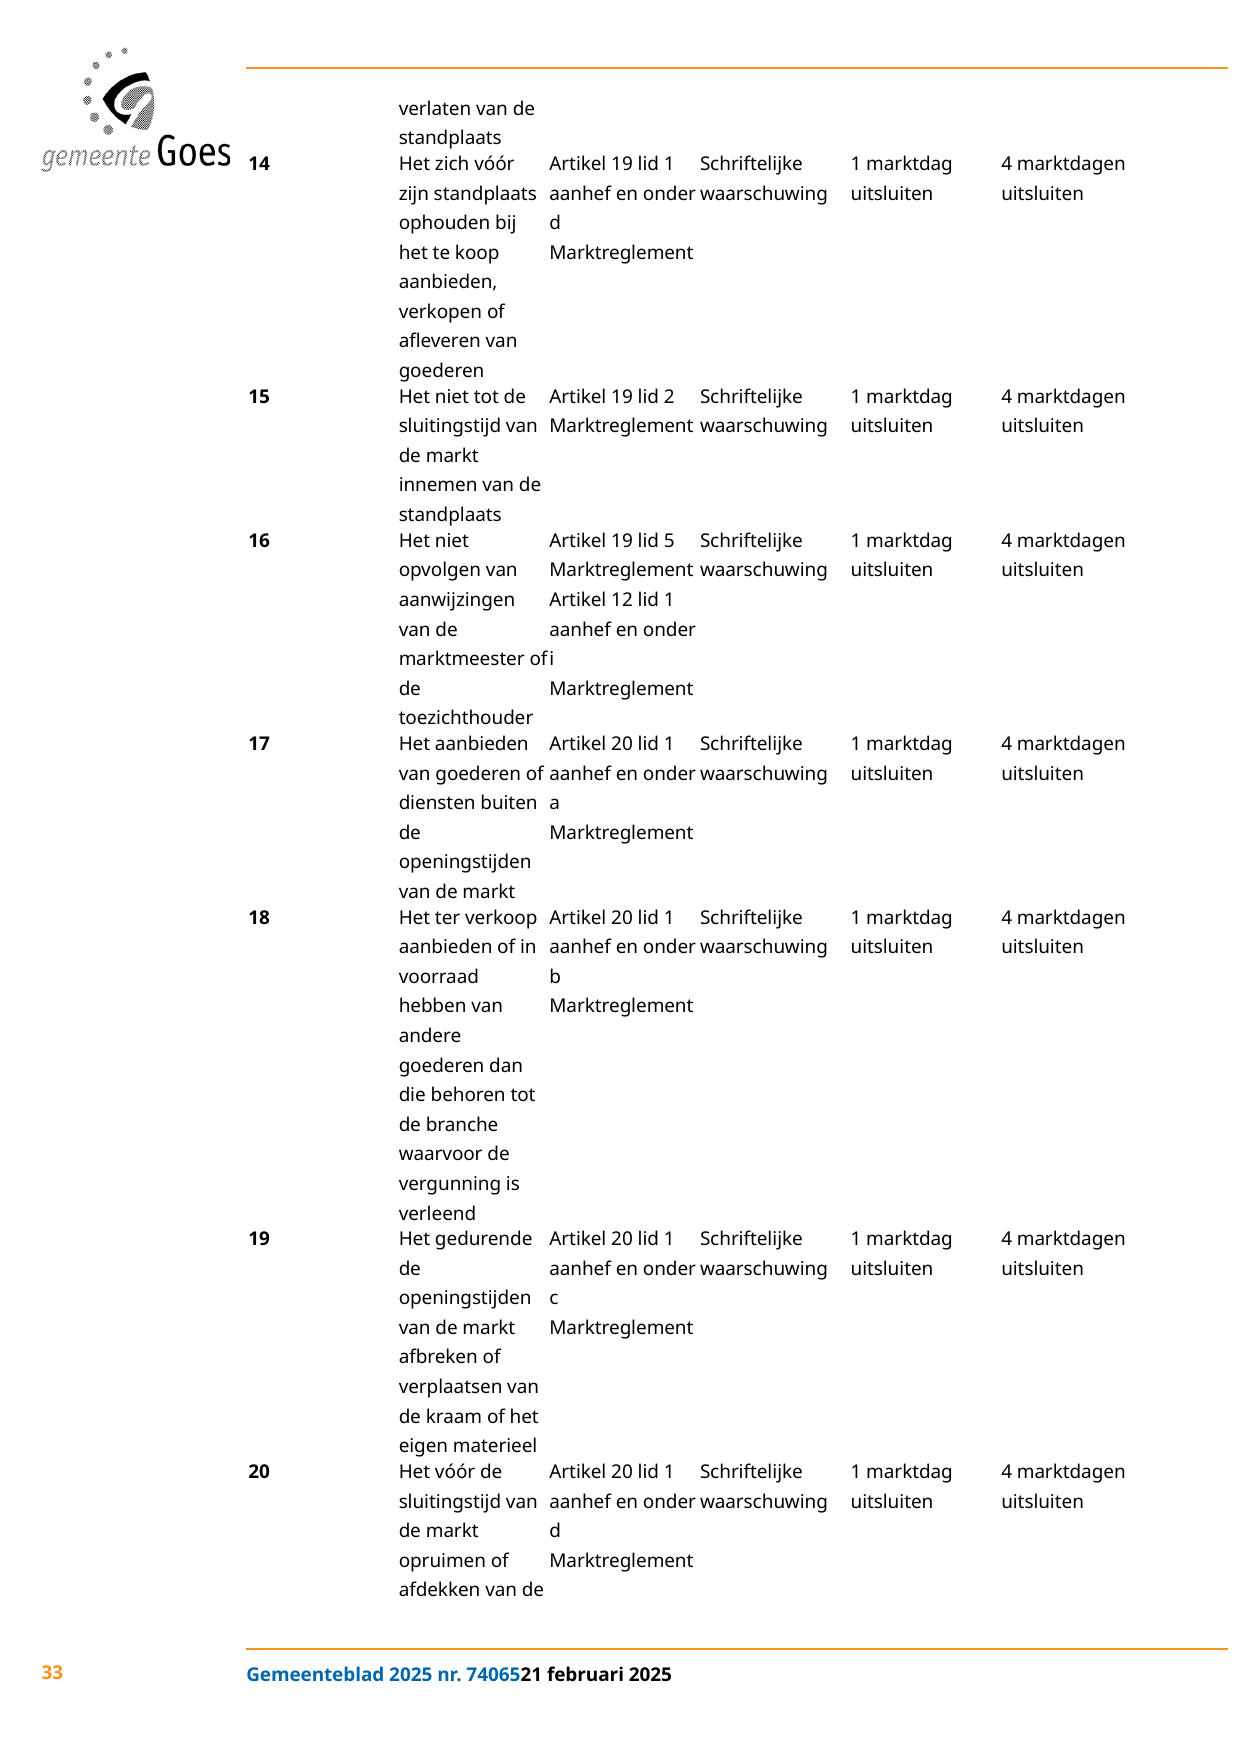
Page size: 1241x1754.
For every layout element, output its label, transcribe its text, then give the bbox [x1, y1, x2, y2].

table_cell Schriftelijke waarschuwing [700, 904, 850, 1225]
table_cell Schriftelijke waarschuwing [700, 730, 850, 904]
table_cell 16 [248, 527, 398, 730]
table_cell Schriftelijke waarschuwing [700, 527, 850, 730]
table_cell 4 marktdagen uitsluiten [1001, 527, 1152, 730]
table_cell Artikel 20 lid 1 aanhef en onder a Marktreglement [549, 730, 700, 904]
table_cell Schriftelijke waarschuwing [700, 383, 850, 527]
table_cell [850, 95, 1001, 150]
table_cell 17 [248, 730, 398, 904]
table_cell [549, 95, 700, 150]
table_cell Het niet opvolgen van aanwijzingen van de marktmeester of de toezichthouder [399, 527, 549, 730]
table_cell Het ter verkoop aanbieden of in voorraad hebben van andere goederen dan die behoren tot de branche waarvoor de vergunning is verleend [399, 904, 549, 1225]
table_cell [700, 95, 850, 150]
table_cell Artikel 19 lid 1 aanhef en onder d Marktreglement [549, 150, 700, 383]
table_cell Artikel 20 lid 1 aanhef en onder d Marktreglement [549, 1458, 700, 1602]
table_cell 18 [248, 904, 398, 1225]
table_cell 1 marktdag uitsluiten [850, 383, 1001, 527]
table_cell 14 [248, 150, 398, 383]
table_cell Het niet tot de sluitingstijd van de markt innemen van de standplaats [399, 383, 549, 527]
table_cell Artikel 19 lid 5 Marktreglement Artikel 12 lid 1 aanhef en onder i Marktreglement [549, 527, 700, 730]
picture [41, 47, 231, 172]
table_cell 1 marktdag uitsluiten [850, 730, 1001, 904]
table_cell Het vóór de sluitingstijd van de markt opruimen of afdekken van de [399, 1458, 549, 1602]
table_cell 4 marktdagen uitsluiten [1001, 1458, 1152, 1602]
table_cell Het aanbieden van goederen of diensten buiten de openingstijden van de markt [399, 730, 549, 904]
table_cell Schriftelijke waarschuwing [700, 1458, 850, 1602]
table_cell Het zich vóór zijn standplaats ophouden bij het te koop aanbieden, verkopen of afleveren van goederen [399, 150, 549, 383]
table_cell 4 marktdagen uitsluiten [1001, 150, 1152, 383]
table_cell 20 [248, 1458, 398, 1602]
table_cell 1 marktdag uitsluiten [850, 1225, 1001, 1458]
table_cell 4 marktdagen uitsluiten [1001, 383, 1152, 527]
table_cell 4 marktdagen uitsluiten [1001, 904, 1152, 1225]
table_cell 4 marktdagen uitsluiten [1001, 730, 1152, 904]
table_cell 15 [248, 383, 398, 527]
table_cell Schriftelijke waarschuwing [700, 1225, 850, 1458]
table_cell 1 marktdag uitsluiten [850, 150, 1001, 383]
table_cell Artikel 20 lid 1 aanhef en onder c Marktreglement [549, 1225, 700, 1458]
table_cell 1 marktdag uitsluiten [850, 904, 1001, 1225]
table_cell Het gedurende de openingstijden van de markt afbreken of verplaatsen van de kraam of het eigen materieel [399, 1225, 549, 1458]
table_cell [1001, 95, 1152, 150]
table_cell Schriftelijke waarschuwing [700, 150, 850, 383]
table_cell 1 marktdag uitsluiten [850, 1458, 1001, 1602]
table_cell verlaten van de standplaats [399, 95, 549, 150]
table_cell 1 marktdag uitsluiten [850, 527, 1001, 730]
table_cell Artikel 20 lid 1 aanhef en onder b Marktreglement [549, 904, 700, 1225]
table_cell 19 [248, 1225, 398, 1458]
table_cell Artikel 19 lid 2 Marktreglement [549, 383, 700, 527]
table_cell 4 marktdagen uitsluiten [1001, 1225, 1152, 1458]
table_cell [248, 95, 398, 150]
